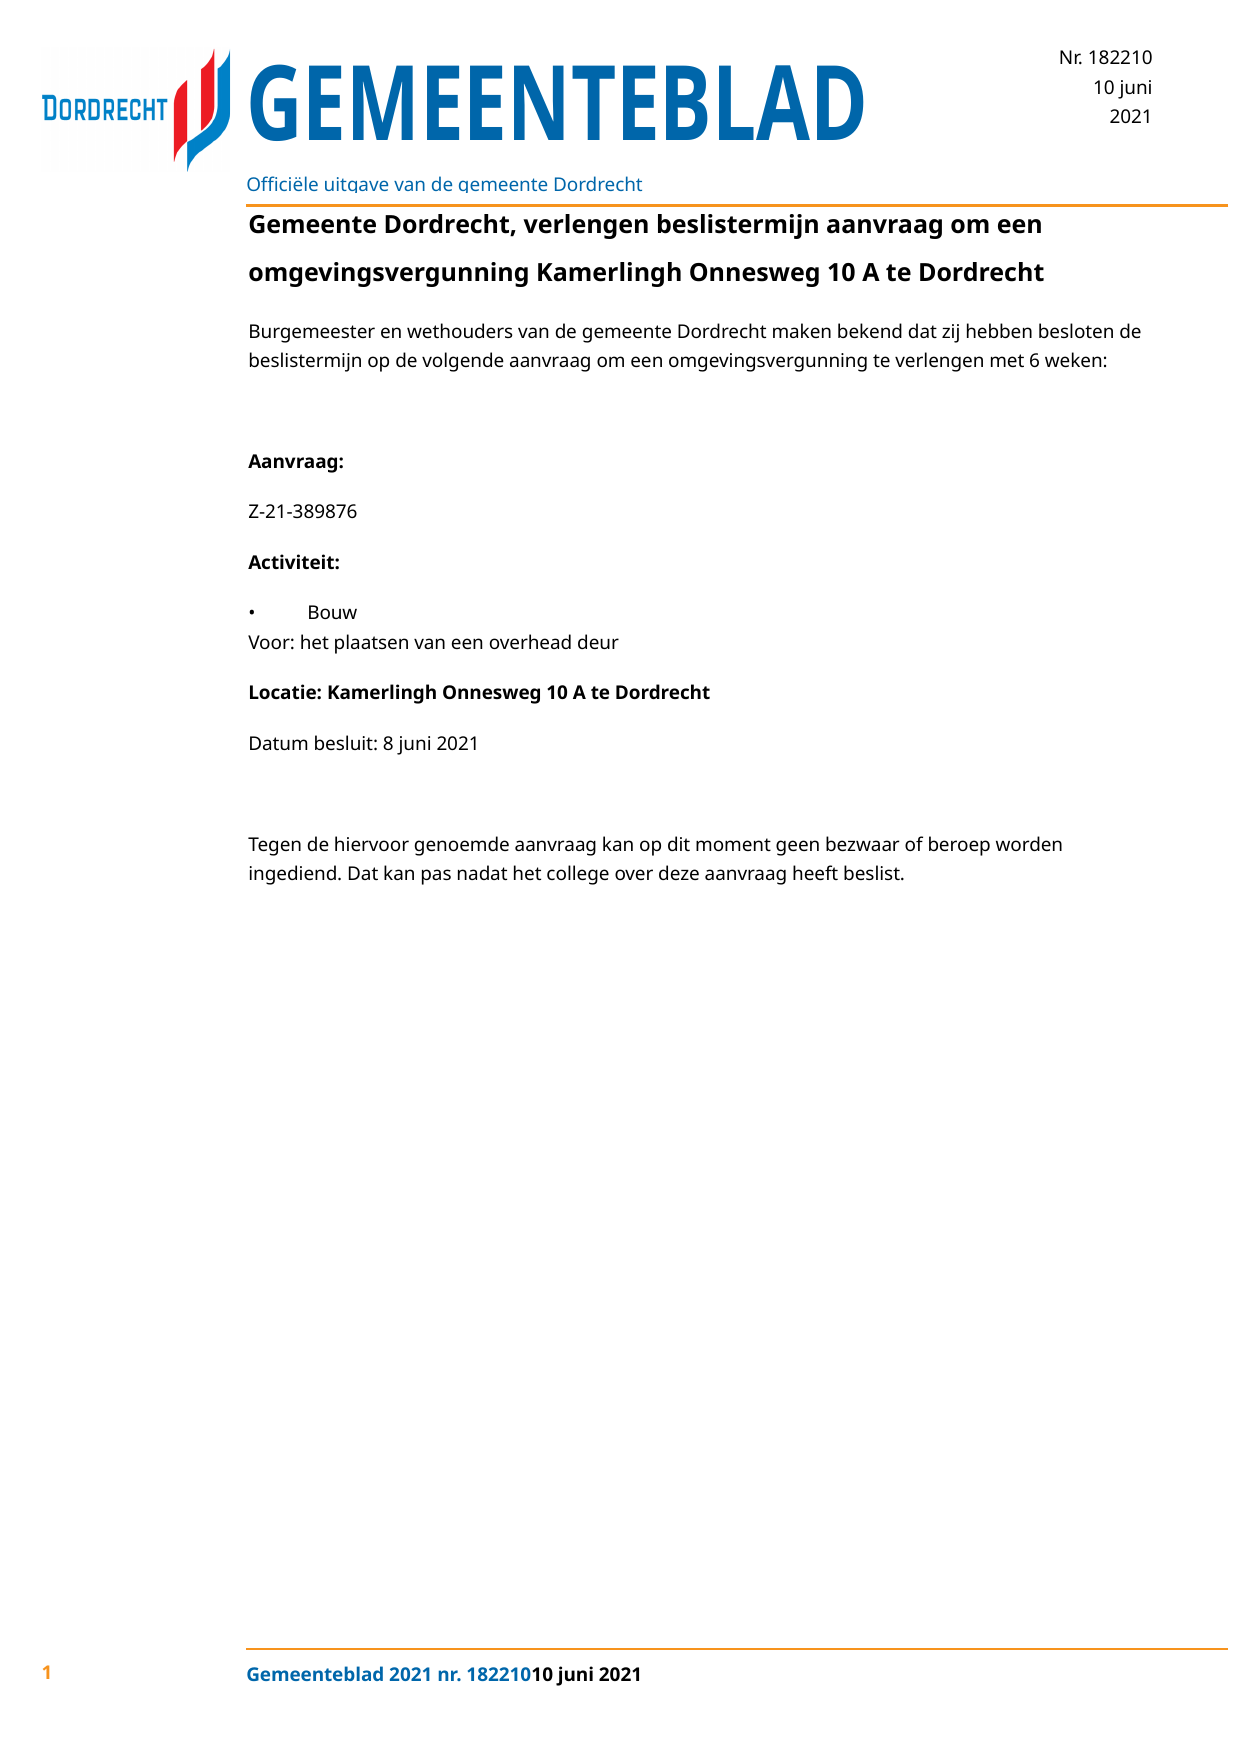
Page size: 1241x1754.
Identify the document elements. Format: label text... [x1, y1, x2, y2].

text Locatie: Kamerlingh Onnesweg 10 A te Dordrecht [248, 679, 1152, 705]
text Datum besluit: 8 juni 2021 [248, 730, 1152, 756]
text Z-21-389876 [248, 499, 1152, 524]
text Gemeente Dordrecht, verlengen beslistermijn aanvraag om een omgevingsvergunning Kamerlingh Onnesweg 10 A te Dordrecht [248, 207, 1152, 288]
text Tegen de hiervoor genoemde aanvraag kan op dit moment geen bezwaar of beroep worden ingediend. Dat kan pas nadat het college over deze aanvraag heeft beslist. [248, 831, 1152, 886]
text Burgemeester en wethouders van de gemeente Dordrecht maken bekend dat zij hebben besloten de beslistermijn op de volgende aanvraag om een omgevingsvergunning te verlengen met 6 weken: [248, 318, 1152, 373]
text Activiteit: [248, 549, 1152, 575]
text Aanvraag: [248, 448, 1152, 474]
text Voor: het plaatsen van een overhead deur [248, 629, 1152, 655]
picture [41, 47, 231, 172]
list Bouw [248, 599, 1152, 625]
